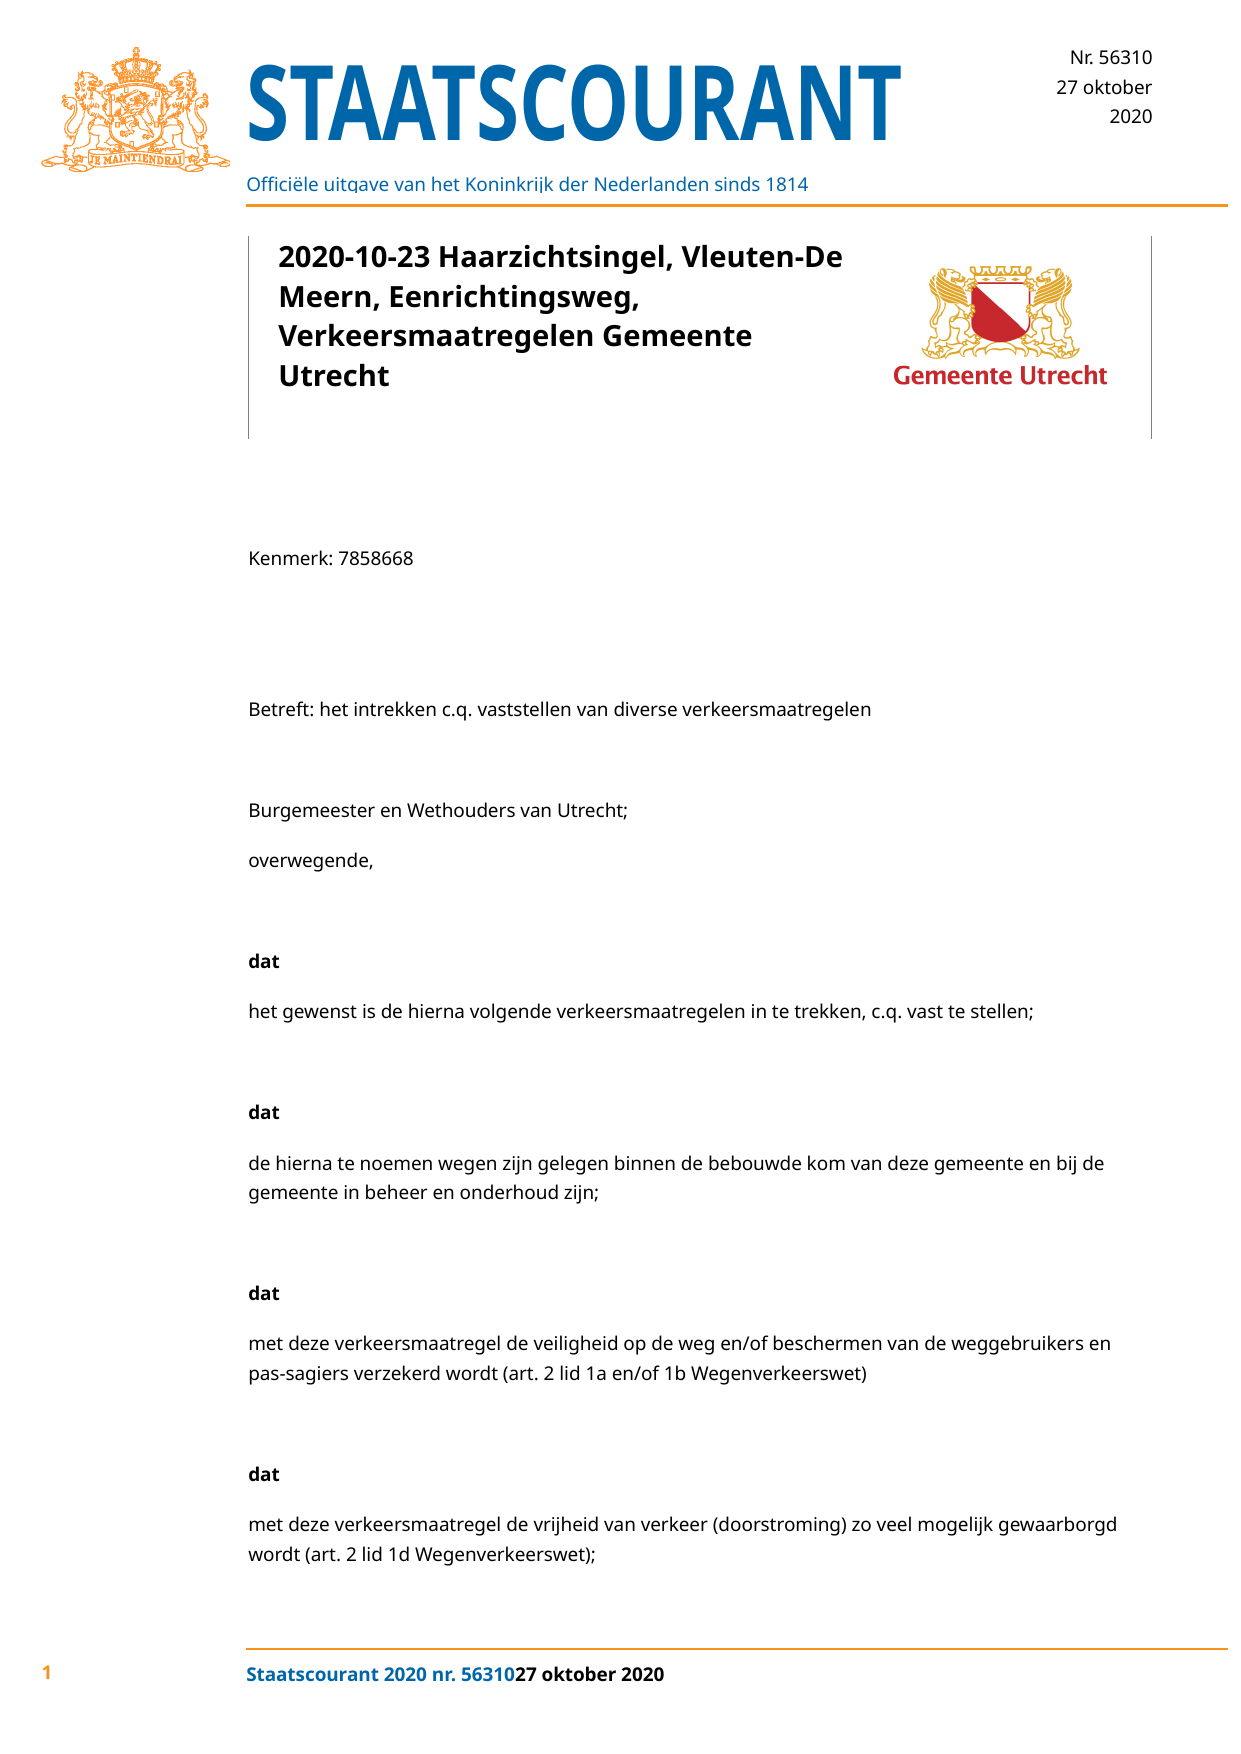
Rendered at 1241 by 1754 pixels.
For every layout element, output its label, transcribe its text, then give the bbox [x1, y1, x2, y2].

table_header [850, 236, 882, 413]
text Kenmerk: 7858668 [248, 545, 1152, 571]
text dat [248, 948, 1152, 974]
picture [882, 236, 1119, 414]
text dat [248, 1099, 1152, 1125]
table_header [850, 414, 1151, 439]
text Burgemeester en Wethouders van Utrecht; [248, 797, 1152, 823]
text met deze verkeersmaatregel de vrijheid van verkeer (doorstroming) zo veel mogelijk gewaarborgd wordt (art. 2 lid 1d Wegenverkeerswet); [248, 1511, 1152, 1567]
table_header [1119, 236, 1151, 413]
text de hierna te noemen wegen zijn gelegen binnen de bebouwde kom van deze gemeente en bij de gemeente in beheer en onderhoud zijn; [248, 1150, 1152, 1205]
text het gewenst is de hierna volgende verkeersmaatregelen in te trekken, c.q. vast te stellen; [248, 998, 1152, 1024]
text met deze verkeersmaatregel de veiligheid op de weg en/of beschermen van de weggebruikers en pas-sagiers verzekerd wordt (art. 2 lid 1a en/of 1b Wegenverkeerswet) [248, 1331, 1152, 1386]
text dat [248, 1461, 1152, 1487]
text dat [248, 1280, 1152, 1306]
picture [41, 47, 231, 172]
text Betreft: het intrekken c.q. vaststellen van diverse verkeersmaatregelen [248, 696, 1152, 722]
text overwegende, [248, 847, 1152, 873]
table_header 2020-10-23 Haarzichtsingel, Vleuten-De Meern, Eenrichtingsweg, Verkeersmaatregelen Gemeente Utrecht [249, 236, 850, 439]
